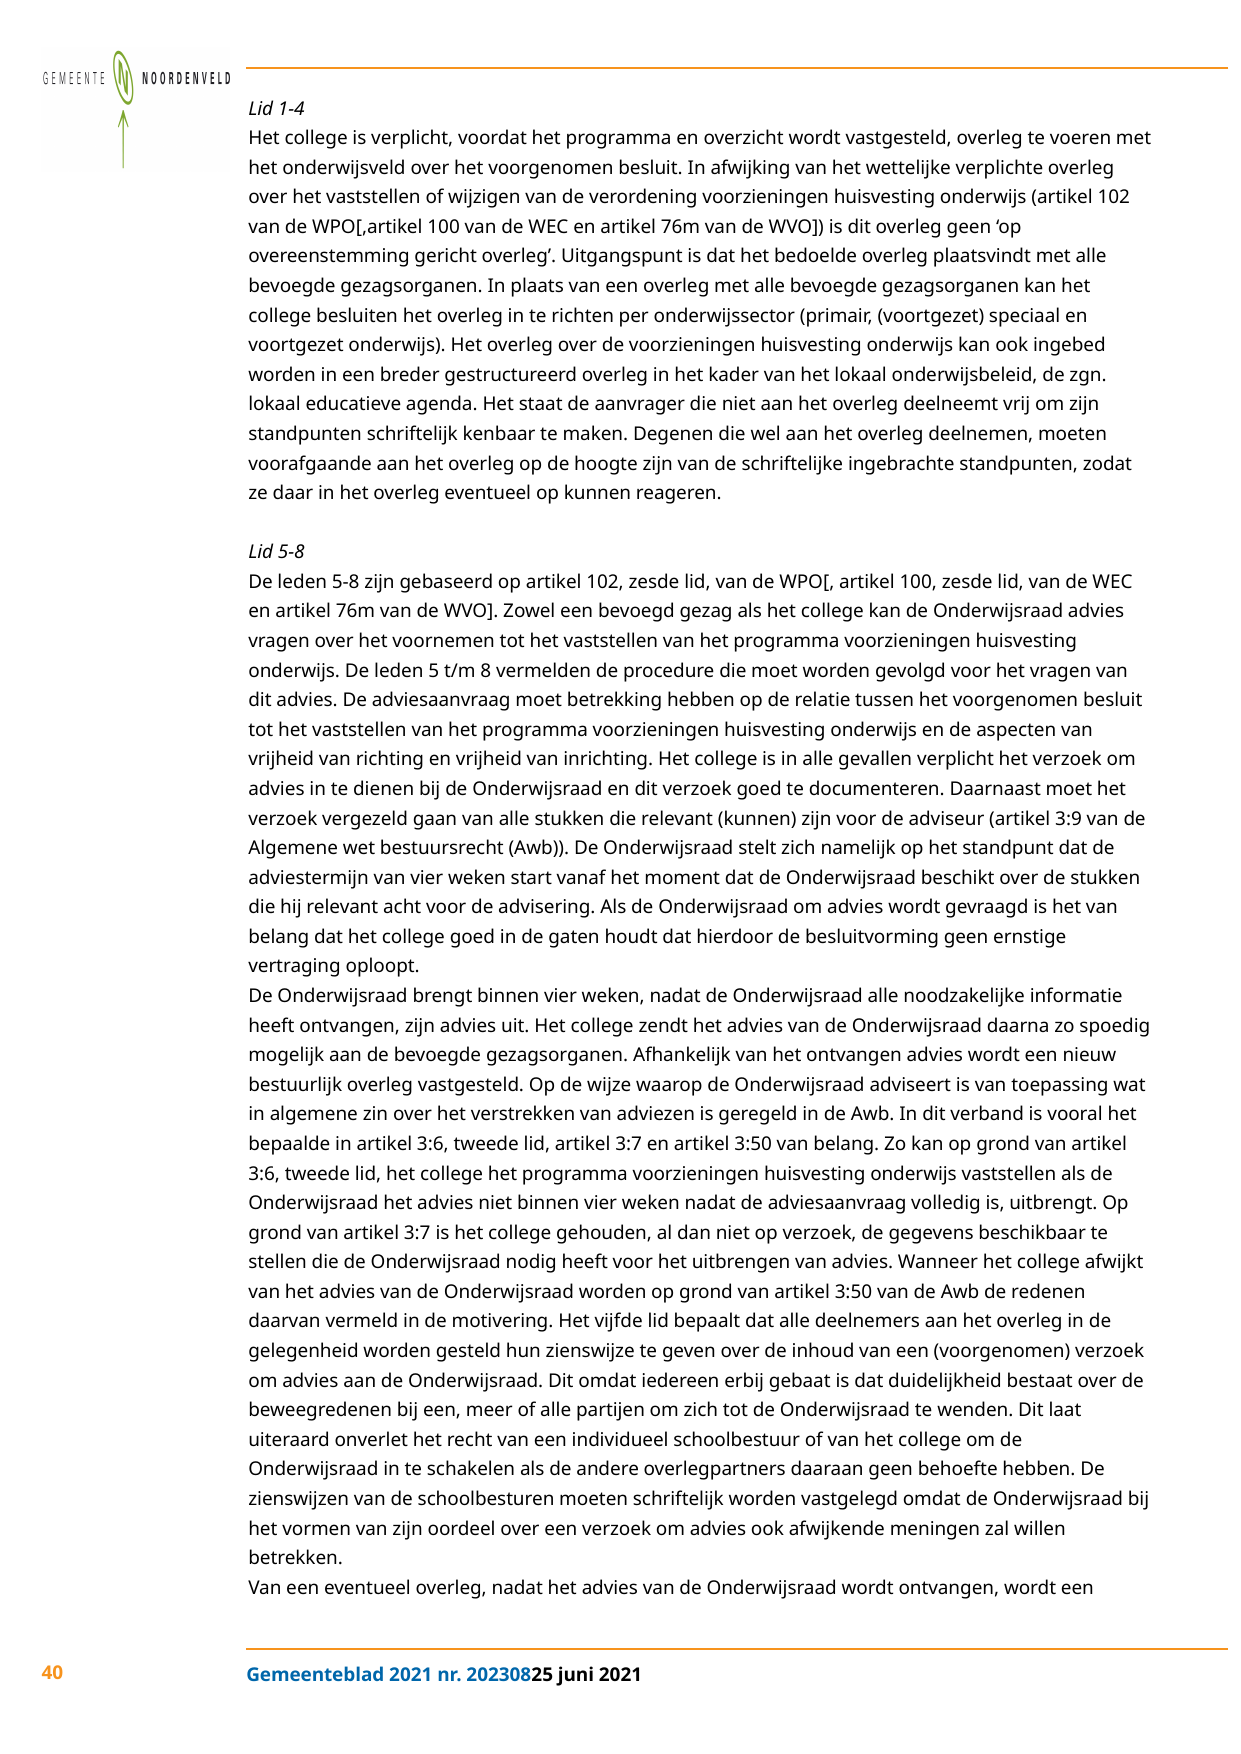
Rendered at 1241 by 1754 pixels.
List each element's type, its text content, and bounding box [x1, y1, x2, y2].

text Lid 5-8 [248, 538, 1152, 564]
text De leden 5-8 zijn gebaseerd op artikel 102, zesde lid, van de WPO[, artikel 100, zesde lid, van de WEC en artikel 76m van de WVO]. Zowel een bevoegd gezag als het college kan de Onderwijsraad advies vragen over het voornemen tot het vaststellen van het programma voorzieningen huisvesting onderwijs. De leden 5 t/m 8 vermelden de procedure die moet worden gevolgd voor het vragen van dit advies. De adviesaanvraag moet betrekking hebben op de relatie tussen het voorgenomen besluit tot het vaststellen van het programma voorzieningen huisvesting onderwijs en de aspecten van vrijheid van richting en vrijheid van inrichting. Het college is in alle gevallen verplicht het verzoek om advies in te dienen bij de Onderwijsraad en dit verzoek goed te documenteren. Daarnaast moet het verzoek vergezeld gaan van alle stukken die relevant (kunnen) zijn voor de adviseur (artikel 3:9 van de Algemene wet bestuursrecht (Awb)). De Onderwijsraad stelt zich namelijk op het standpunt dat de adviestermijn van vier weken start vanaf het moment dat de Onderwijsraad beschikt over de stukken die hij relevant acht voor de advisering. Als de Onderwijsraad om advies wordt gevraagd is het van belang dat het college goed in de gaten houdt dat hierdoor de besluitvorming geen ernstige vertraging oploopt. [248, 568, 1152, 978]
text Het college is verplicht, voordat het programma en overzicht wordt vastgesteld, overleg te voeren met het onderwijsveld over het voorgenomen besluit. In afwijking van het wettelijke verplichte overleg over het vaststellen of wijzigen van de verordening voorzieningen huisvesting onderwijs (artikel 102 van de WPO[,artikel 100 van de WEC en artikel 76m van de WVO]) is dit overleg geen ‘op overeenstemming gericht overleg’. Uitgangspunt is dat het bedoelde overleg plaatsvindt met alle bevoegde gezagsorganen. In plaats van een overleg met alle bevoegde gezagsorganen kan het college besluiten het overleg in te richten per onderwijssector (primair, (voortgezet) speciaal en voortgezet onderwijs). Het overleg over de voorzieningen huisvesting onderwijs kan ook ingebed worden in een breder gestructureerd overleg in het kader van het lokaal onderwijsbeleid, de zgn. lokaal educatieve agenda. Het staat de aanvrager die niet aan het overleg deelneemt vrij om zijn standpunten schriftelijk kenbaar te maken. Degenen die wel aan het overleg deelnemen, moeten voorafgaande aan het overleg op de hoogte zijn van de schriftelijke ingebrachte standpunten, zodat ze daar in het overleg eventueel op kunnen reageren. [248, 124, 1152, 505]
picture [41, 47, 231, 172]
text De Onderwijsraad brengt binnen vier weken, nadat de Onderwijsraad alle noodzakelijke informatie heeft ontvangen, zijn advies uit. Het college zendt het advies van de Onderwijsraad daarna zo spoedig mogelijk aan de bevoegde gezagsorganen. Afhankelijk van het ontvangen advies wordt een nieuw bestuurlijk overleg vastgesteld. Op de wijze waarop de Onderwijsraad adviseert is van toepassing wat in algemene zin over het verstrekken van adviezen is geregeld in de Awb. In dit verband is vooral het bepaalde in artikel 3:6, tweede lid, artikel 3:7 en artikel 3:50 van belang. Zo kan op grond van artikel 3:6, tweede lid, het college het programma voorzieningen huisvesting onderwijs vaststellen als de Onderwijsraad het advies niet binnen vier weken nadat de adviesaanvraag volledig is, uitbrengt. Op grond van artikel 3:7 is het college gehouden, al dan niet op verzoek, de gegevens beschikbaar te stellen die de Onderwijsraad nodig heeft voor het uitbrengen van advies. Wanneer het college afwijkt van het advies van de Onderwijsraad worden op grond van artikel 3:50 van de Awb de redenen daarvan vermeld in de motivering. Het vijfde lid bepaalt dat alle deelnemers aan het overleg in de gelegenheid worden gesteld hun zienswijze te geven over de inhoud van een (voorgenomen) verzoek om advies aan de Onderwijsraad. Dit omdat iedereen erbij gebaat is dat duidelijkheid bestaat over de beweegredenen bij een, meer of alle partijen om zich tot de Onderwijsraad te wenden. Dit laat uiteraard onverlet het recht van een individueel schoolbestuur of van het college om de Onderwijsraad in te schakelen als de andere overlegpartners daaraan geen behoefte hebben. De zienswijzen van de schoolbesturen moeten schriftelijk worden vastgelegd omdat de Onderwijsraad bij het vormen van zijn oordeel over een verzoek om advies ook afwijkende meningen zal willen betrekken. [248, 982, 1152, 1570]
text Lid 1-4 [248, 95, 1152, 121]
text Van een eventueel overleg, nadat het advies van de Onderwijsraad wordt ontvangen, wordt een [248, 1574, 1152, 1600]
